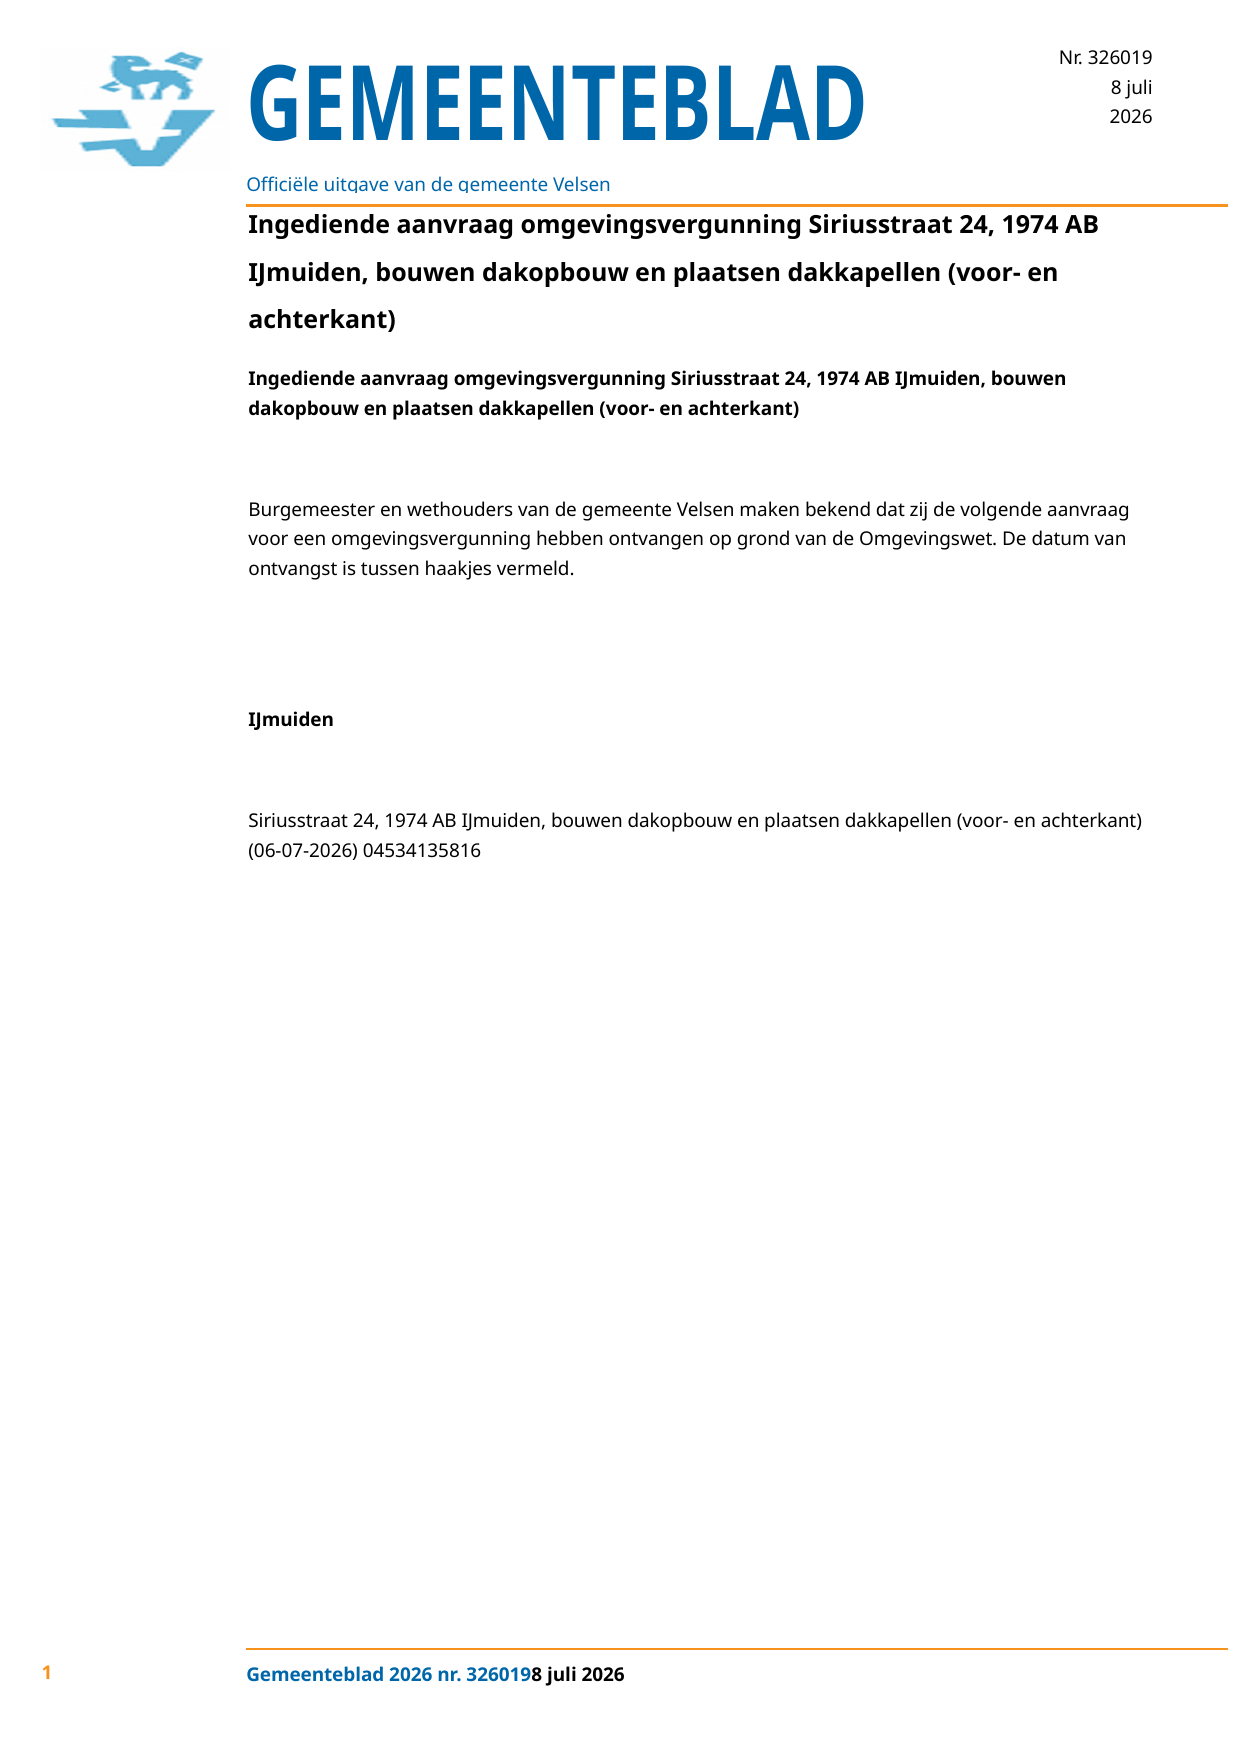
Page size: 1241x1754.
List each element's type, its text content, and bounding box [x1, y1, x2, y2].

text Ingediende aanvraag omgevingsvergunning Siriusstraat 24, 1974 AB IJmuiden, bouwen dakopbouw en plaatsen dakkapellen (voor- en achterkant) [248, 366, 1152, 421]
text Ingediende aanvraag omgevingsvergunning Siriusstraat 24, 1974 AB IJmuiden, bouwen dakopbouw en plaatsen dakkapellen (voor- en achterkant) [248, 207, 1152, 336]
text Burgemeester en wethouders van de gemeente Velsen maken bekend dat zij de volgende aanvraag voor een omgevingsvergunning hebben ontvangen op grond van de Omgevingswet. De datum van ontvangst is tussen haakjes vermeld. [248, 496, 1152, 581]
picture [41, 47, 231, 172]
text Siriusstraat 24, 1974 AB IJmuiden, bouwen dakopbouw en plaatsen dakkapellen (voor- en achterkant) (06-07-2026) 04534135816 [248, 807, 1152, 862]
text IJmuiden [248, 706, 1152, 732]
